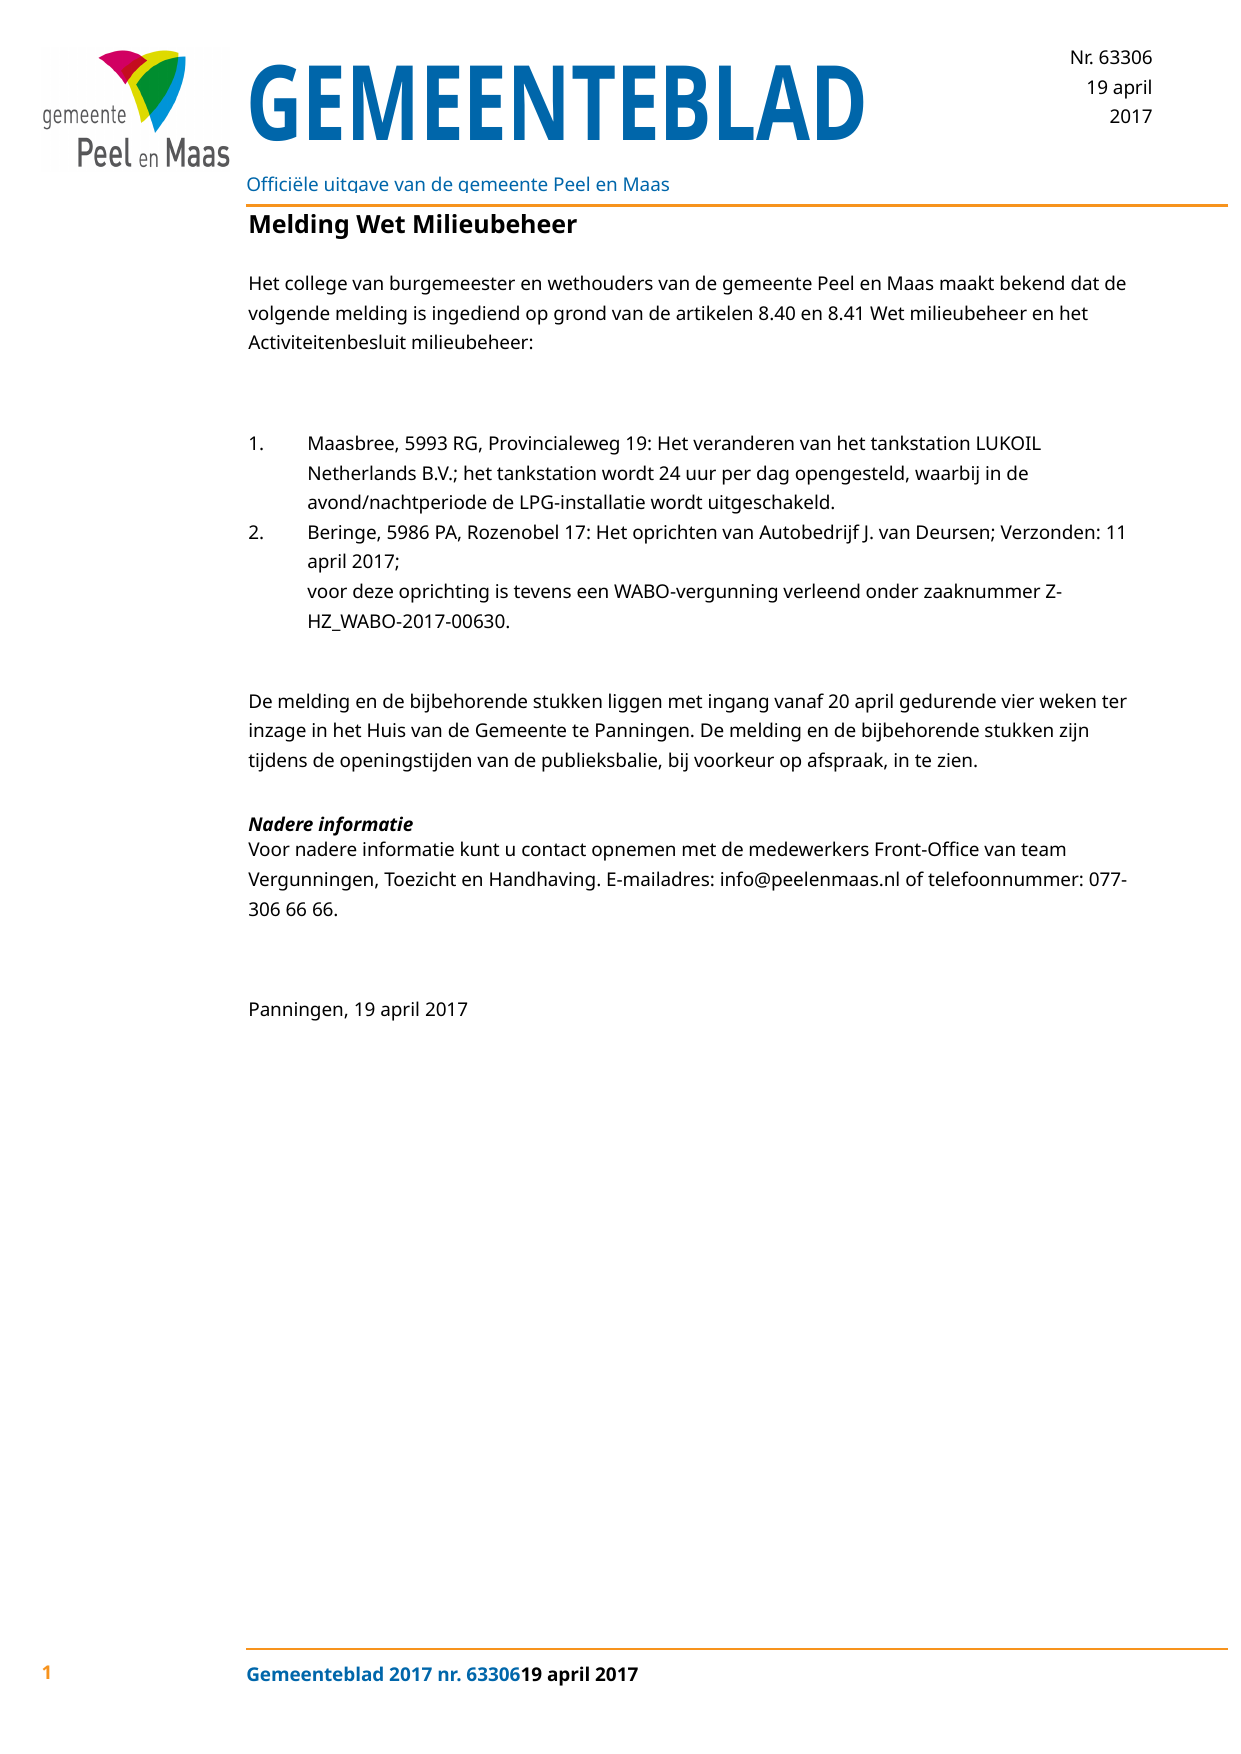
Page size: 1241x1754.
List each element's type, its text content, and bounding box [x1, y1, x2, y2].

text De melding en de bijbehorende stukken liggen met ingang vanaf 20 april gedurende vier weken ter inzage in het Huis van de Gemeente te Panningen. De melding en de bijbehorende stukken zijn tijdens de openingstijden van de publieksbalie, bij voorkeur op afspraak, in te zien. [248, 688, 1152, 773]
list Beringe, 5986 PA, Rozenobel 17: Het oprichten van Autobedrijf J. van Deursen; Verzonden: 11 april 2017; [248, 519, 1152, 574]
list Maasbree, 5993 RG, Provincialeweg 19: Het veranderen van het tankstation LUKOIL Netherlands B.V.; het tankstation wordt 24 uur per dag opengesteld, waarbij in de avond/nachtperiode de LPG-installatie wordt uitgeschakeld. [248, 430, 1152, 515]
picture [41, 47, 231, 172]
text Melding Wet Milieubeheer [248, 207, 1152, 241]
text Het college van burgemeester en wethouders van de gemeente Peel en Maas maakt bekend dat de volgende melding is ingediend op grond van de artikelen 8.40 en 8.41 Wet milieubeheer en het Activiteitenbesluit milieubeheer: [248, 270, 1152, 355]
text Nadere informatie [248, 811, 1152, 837]
text Voor nadere informatie kunt u contact opnemen met de medewerkers Front-Office van team Vergunningen, Toezicht en Handhaving. E-mailadres: info@peelenmaas.nl of telefoonnummer: 077- 306 66 66. [248, 837, 1152, 922]
list voor deze oprichting is tevens een WABO-vergunning verleend onder zaaknummer Z-HZ_WABO-2017-00630. [248, 578, 1152, 633]
text Panningen, 19 april 2017 [248, 997, 1152, 1022]
